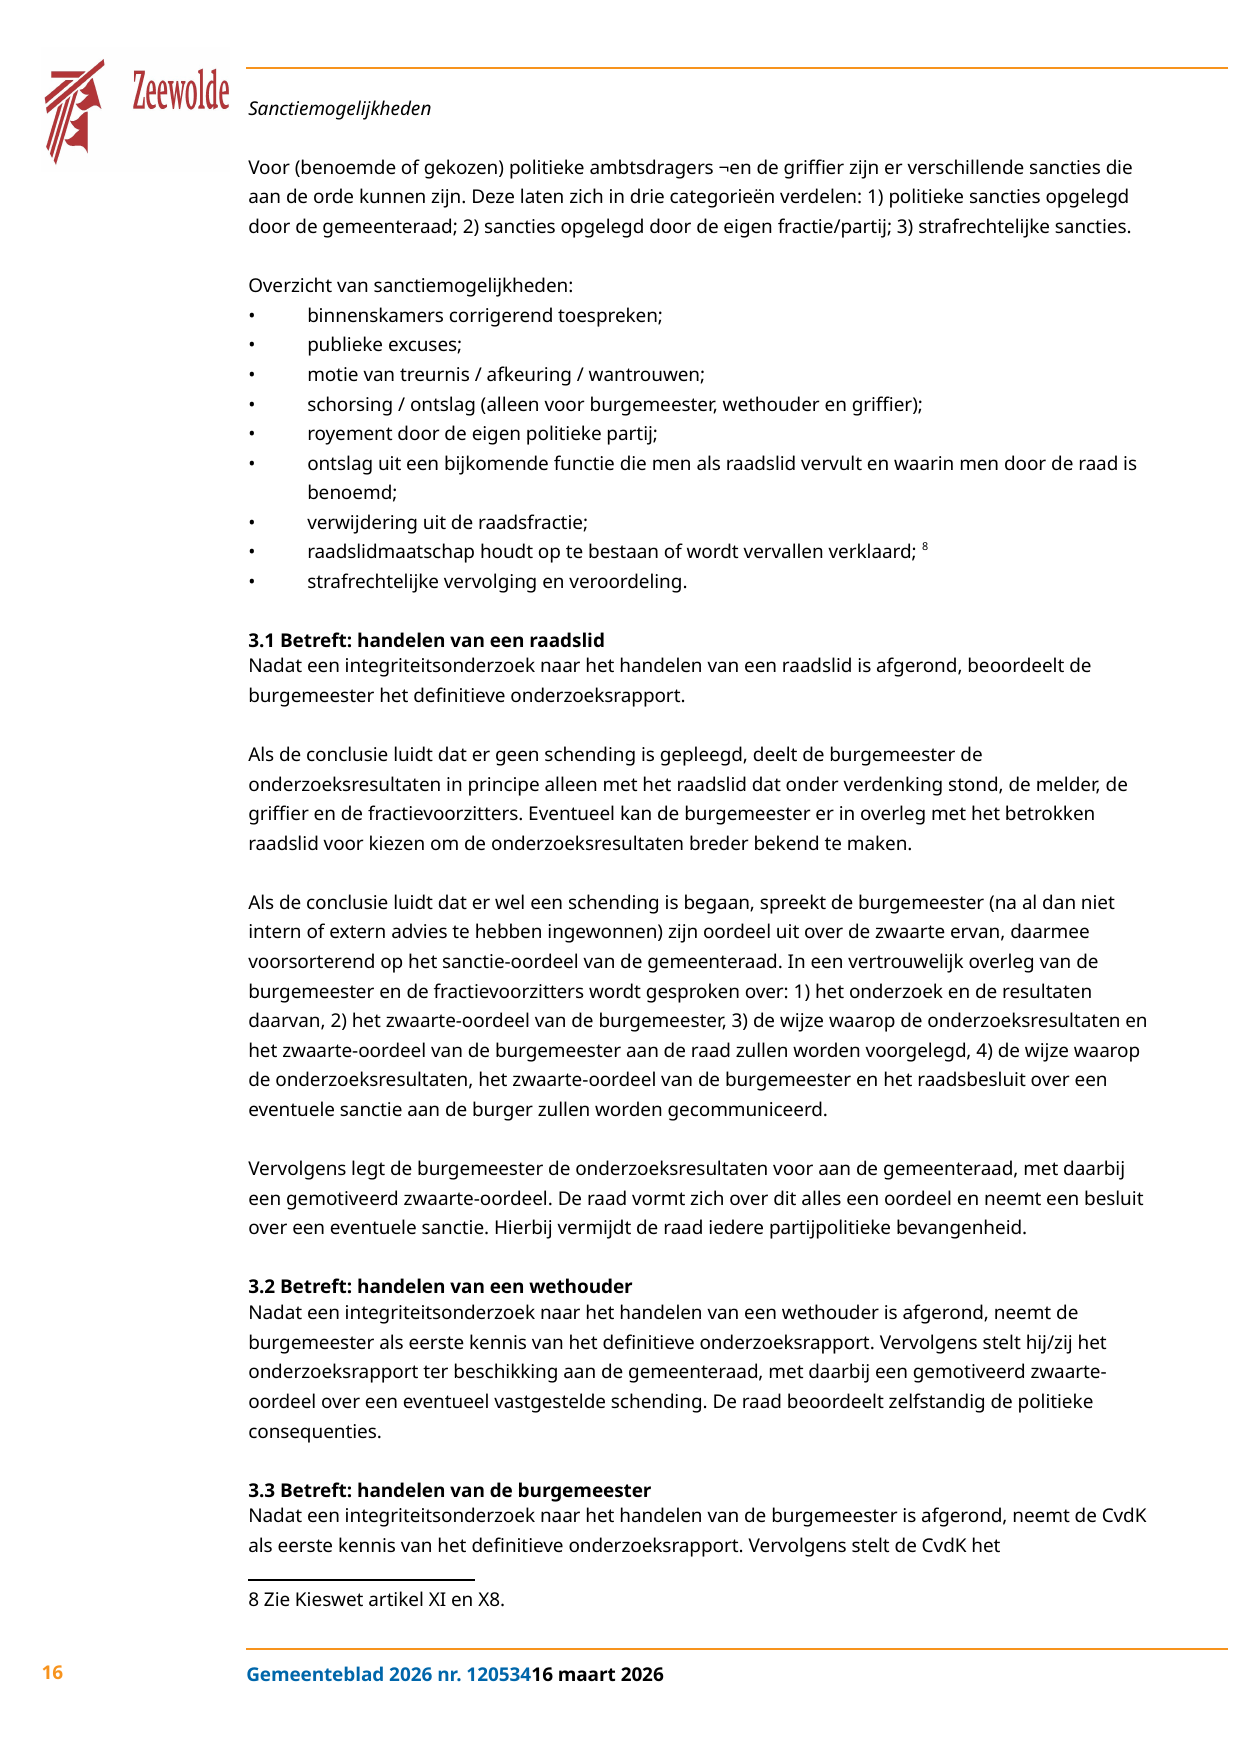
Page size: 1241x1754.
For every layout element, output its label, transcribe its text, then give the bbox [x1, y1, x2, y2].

text Nadat een integriteitsonderzoek naar het handelen van een wethouder is afgerond, neemt de burgemeester als eerste kennis van het definitieve onderzoeksrapport. Vervolgens stelt hij/zij het onderzoeksrapport ter beschikking aan de gemeenteraad, met daarbij een gemotiveerd zwaarte-oordeel over een eventueel vastgestelde schending. De raad beoordeelt zelfstandig de politieke consequenties. [248, 1299, 1152, 1443]
text Als de conclusie luidt dat er geen schending is gepleegd, deelt de burgemeester de onderzoeksresultaten in principe alleen met het raadslid dat onder verdenking stond, de melder, de griffier en de fractievoorzitters. Eventueel kan de burgemeester er in overleg met het betrokken raadslid voor kiezen om de onderzoeksresultaten breder bekend te maken. [248, 741, 1152, 856]
text 3.3 Betreft: handelen van de burgemeester [248, 1477, 1152, 1503]
text Als de conclusie luidt dat er wel een schending is begaan, spreekt de burgemeester (na al dan niet intern of extern advies te hebben ingewonnen) zijn oordeel uit over de zwaarte ervan, daarmee voorsorterend op het sanctie-oordeel van de gemeenteraad. In een vertrouwelijk overleg van de burgemeester en de fractievoorzitters wordt gesproken over: 1) het onderzoek en de resultaten daarvan, 2) het zwaarte-oordeel van de burgemeester, 3) de wijze waarop de onderzoeksresultaten en het zwaarte-oordeel van de burgemeester aan de raad zullen worden voorgelegd, 4) de wijze waarop de onderzoeksresultaten, het zwaarte-oordeel van de burgemeester en het raadsbesluit over een eventuele sanctie aan de burger zullen worden gecommuniceerd. [248, 889, 1152, 1122]
table_header Sanctiemogelijkheden Voor (benoemde of gekozen) politieke ambtsdragers ¬en de griffier zijn er verschillende sancties die aan de orde kunnen zijn. Deze laten zich in drie categorieën verdelen: 1) politieke sancties opgelegd door de gemeenteraad; 2) sancties opgelegd door de eigen fractie/partij; 3) strafrechtelijke sancties. Overzicht van sanctiemogelijkheden: binnenskamers corrigerend toespreken; publieke excuses; motie van treurnis / afkeuring / wantrouwen; schorsing / ontslag (alleen voor burgemeester, wethouder en griffier); royement door de eigen politieke partij; ontslag uit een bijkomende functie die men als raadslid vervult en waarin men door de raad is benoemd; verwijdering uit de raadsfractie; raadslidmaatschap houdt op te bestaan of wordt vervallen verklaard; strafrechtelijke vervolging en veroordeling. [248, 95, 1152, 594]
text 3.1 Betreft: handelen van een raadslid [248, 627, 1152, 652]
text Nadat een integriteitsonderzoek naar het handelen van een raadslid is afgerond, beoordeelt de burgemeester het definitieve onderzoeksrapport. [248, 652, 1152, 708]
picture [41, 47, 231, 172]
text 3.2 Betreft: handelen van een wethouder [248, 1274, 1152, 1299]
text Nadat een integriteitsonderzoek naar het handelen van de burgemeester is afgerond, neemt de CvdK als eerste kennis van het definitieve onderzoeksrapport. Vervolgens stelt de CvdK het [248, 1503, 1152, 1558]
text Vervolgens legt de burgemeester de onderzoeksresultaten voor aan de gemeenteraad, met daarbij een gemotiveerd zwaarte-oordeel. De raad vormt zich over dit alles een oordeel en neemt een besluit over een eventuele sanctie. Hierbij vermijdt de raad iedere partijpolitieke bevangenheid. [248, 1155, 1152, 1240]
